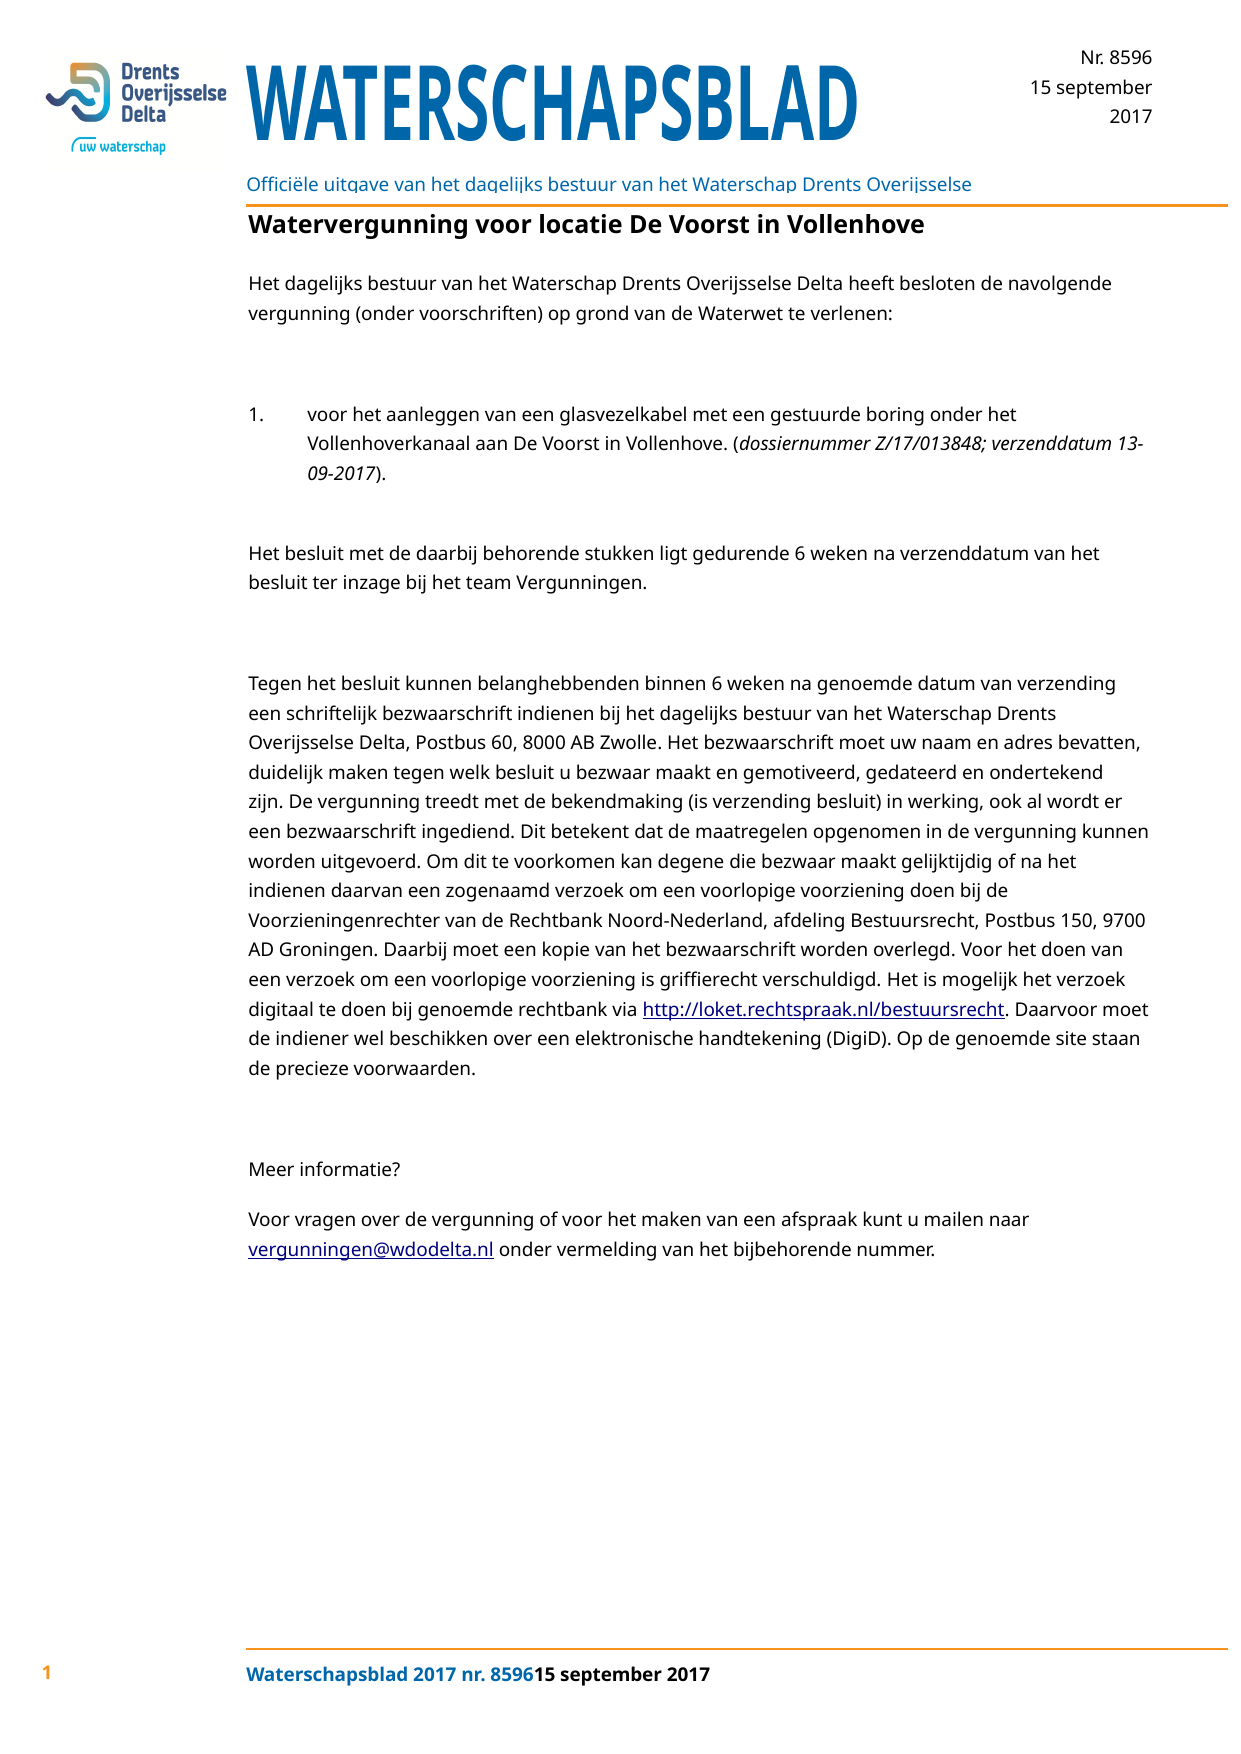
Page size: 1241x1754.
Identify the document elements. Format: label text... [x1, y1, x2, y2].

text Het besluit met de daarbij behorende stukken ligt gedurende 6 weken na verzenddatum van het besluit ter inzage bij het team Vergunningen. [248, 540, 1152, 595]
text Tegen het besluit kunnen belanghebbenden binnen 6 weken na genoemde datum van verzending een schriftelijk bezwaarschrift indienen bij het dagelijks bestuur van het Waterschap Drents Overijsselse Delta, Postbus 60, 8000 AB Zwolle. Het bezwaarschrift moet uw naam en adres bevatten, duidelijk maken tegen welk besluit u bezwaar maakt en gemotiveerd, gedateerd en ondertekend zijn. De vergunning treedt met de bekendmaking (is verzending besluit) in werking, ook al wordt er een bezwaarschrift ingediend. Dit betekent dat de maatregelen opgenomen in de vergunning kunnen worden uitgevoerd. Om dit te voorkomen kan degene die bezwaar maakt gelijktijdig of na het indienen daarvan een zogenaamd verzoek om een voorlopige voorziening doen bij de Voorzieningenrechter van de Rechtbank Noord-Nederland, afdeling Bestuursrecht, Postbus 150, 9700 AD Groningen. Daarbij moet een kopie van het bezwaarschrift worden overlegd. Voor het doen van een verzoek om een voorlopige voorziening is griffierecht verschuldigd. Het is mogelijk het verzoek digitaal te doen bij genoemde rechtbank via http://loket.rechtspraak.nl/bestuursrecht. Daarvoor moet de indiener wel beschikken over een elektronische handtekening (DigiD). Op de genoemde site staan de precieze voorwaarden. [248, 670, 1152, 1081]
text Het dagelijks bestuur van het Waterschap Drents Overijsselse Delta heeft besloten de navolgende vergunning (onder voorschriften) op grond van de Waterwet te verlenen: [248, 270, 1152, 326]
text Meer informatie? [248, 1156, 1152, 1181]
picture [41, 47, 231, 172]
list voor het aanleggen van een glasvezelkabel met een gestuurde boring onder het Vollenhoverkanaal aan De Voorst in Vollenhove. (dossiernummer Z/17/013848; verzenddatum 13-09-2017). [248, 401, 1152, 486]
text Watervergunning voor locatie De Voorst in Vollenhove [248, 207, 1152, 241]
text Voor vragen over de vergunning of voor het maken van een afspraak kunt u mailen naar vergunningen@wdodelta.nl onder vermelding van het bijbehorende nummer. [248, 1206, 1152, 1261]
